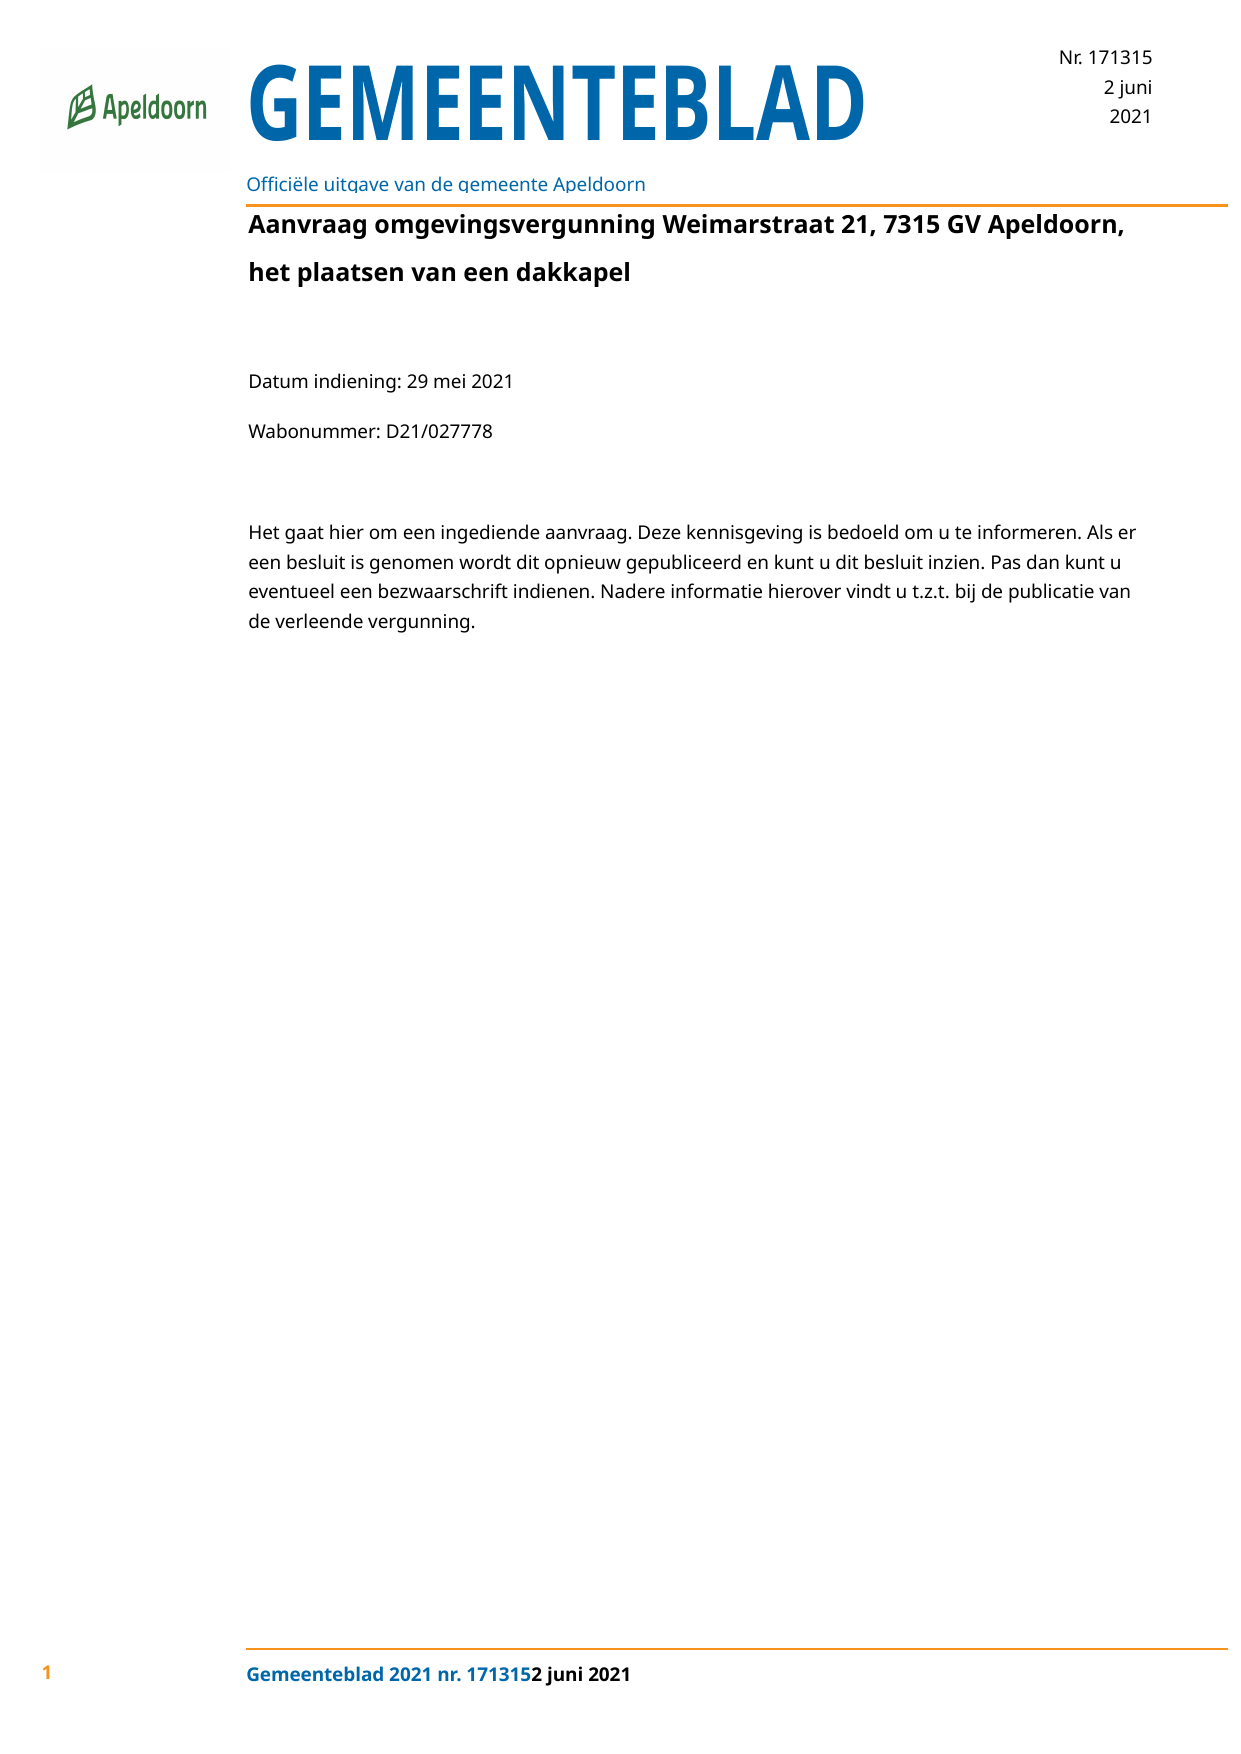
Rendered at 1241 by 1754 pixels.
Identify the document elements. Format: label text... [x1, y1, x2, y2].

text Aanvraag omgevingsvergunning Weimarstraat 21, 7315 GV Apeldoorn, het plaatsen van een dakkapel [248, 207, 1152, 288]
text Het gaat hier om een ingediende aanvraag. Deze kennisgeving is bedoeld om u te informeren. Als er een besluit is genomen wordt dit opnieuw gepubliceerd en kunt u dit besluit inzien. Pas dan kunt u eventueel een bezwaarschrift indienen. Nadere informatie hierover vindt u t.z.t. bij de publicatie van de verleende vergunning. [248, 519, 1152, 634]
text Wabonummer: D21/027778 [248, 419, 1152, 444]
text Datum indiening: 29 mei 2021 [248, 368, 1152, 394]
picture [41, 47, 231, 172]
